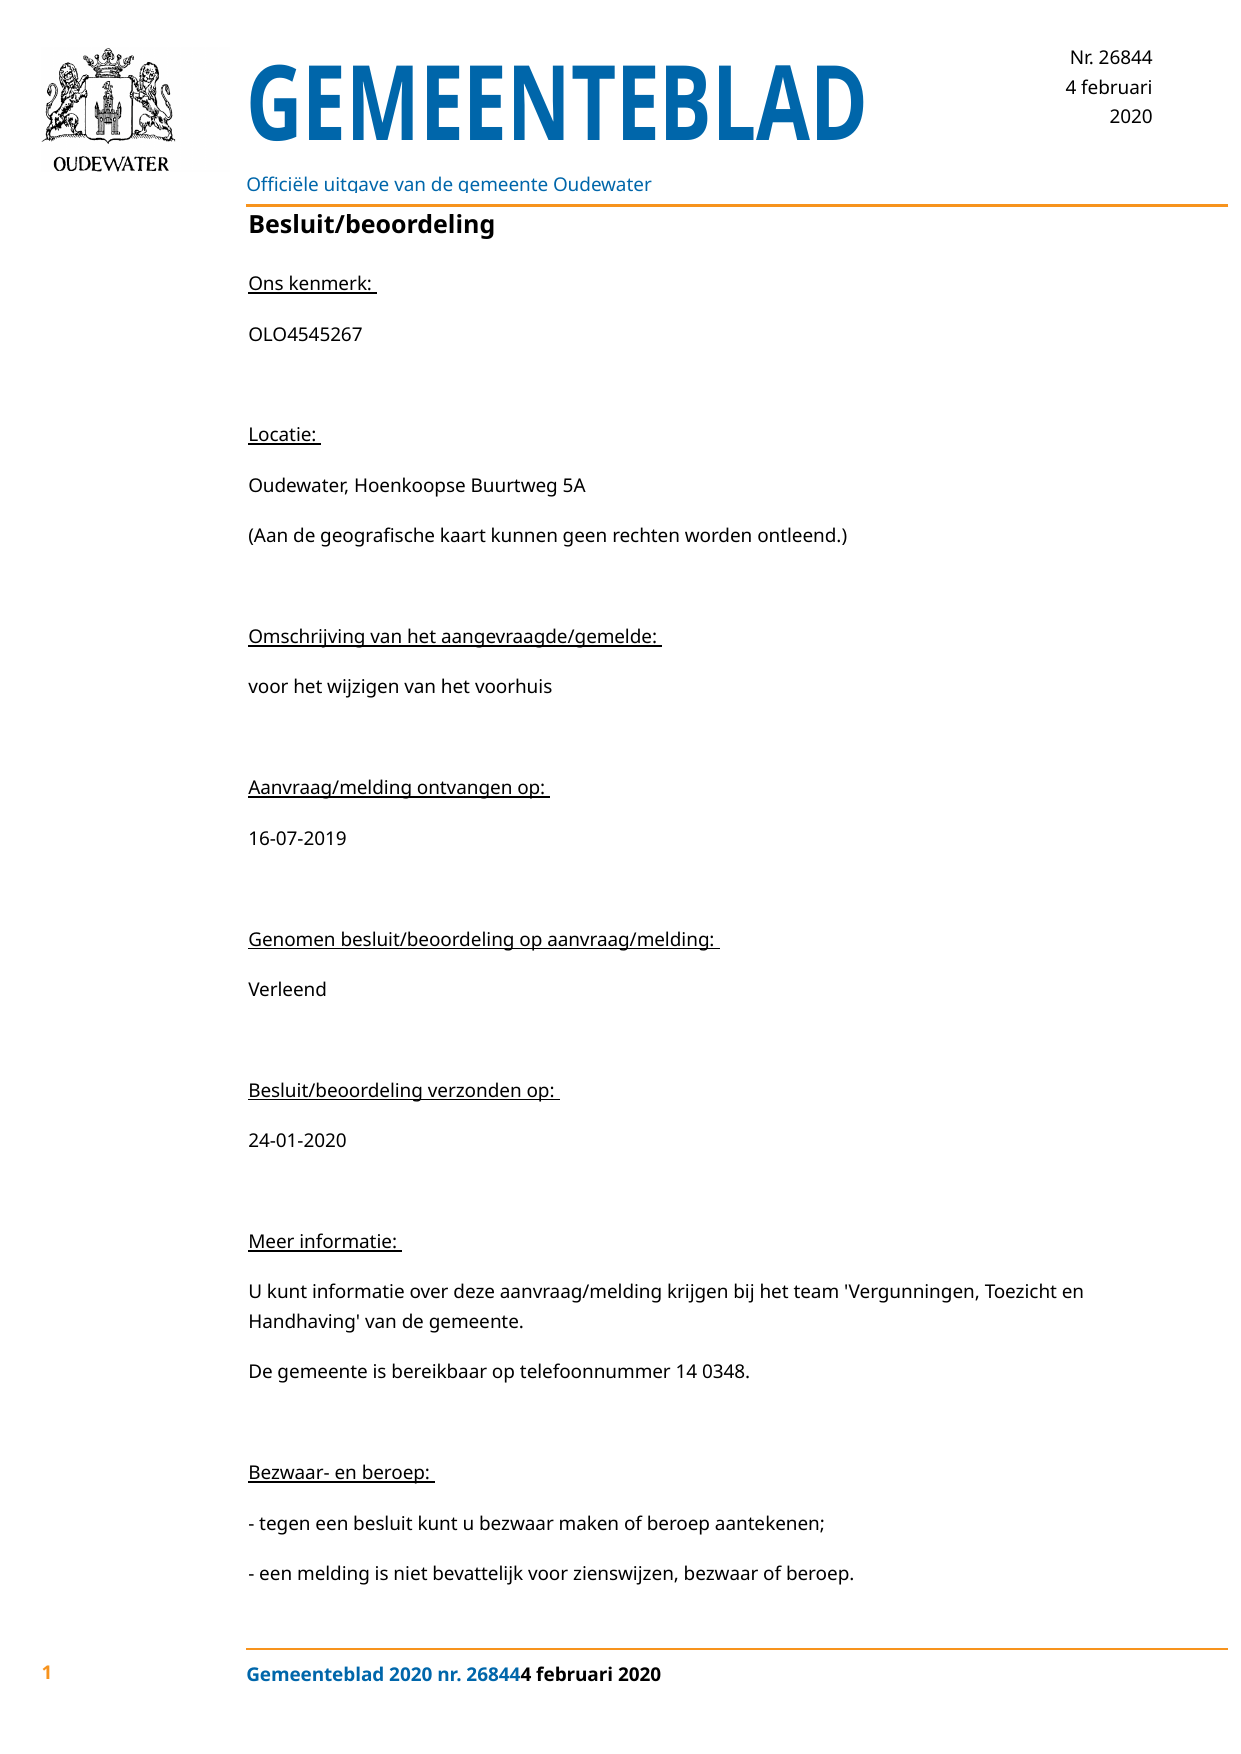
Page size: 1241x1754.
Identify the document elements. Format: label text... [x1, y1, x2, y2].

text Aanvraag/melding ontvangen op: [248, 774, 1152, 800]
picture [41, 47, 231, 172]
text Oudewater, Hoenkoopse Buurtweg 5A [248, 472, 1152, 498]
text Meer informatie: [248, 1228, 1152, 1254]
text Ons kenmerk: [248, 270, 1152, 296]
text voor het wijzigen van het voorhuis [248, 674, 1152, 699]
text - tegen een besluit kunt u bezwaar maken of beroep aantekenen; [248, 1510, 1152, 1536]
text Genomen besluit/beoordeling op aanvraag/melding: [248, 926, 1152, 951]
text U kunt informatie over deze aanvraag/melding krijgen bij het team 'Vergunningen, Toezicht en Handhaving' van de gemeente. [248, 1279, 1152, 1334]
text Verleend [248, 976, 1152, 1002]
text Omschrijving van het aangevraagde/gemelde: [248, 623, 1152, 649]
text Besluit/beoordeling verzonden op: [248, 1077, 1152, 1103]
text 24-01-2020 [248, 1127, 1152, 1153]
text OLO4545267 [248, 321, 1152, 346]
text - een melding is niet bevattelijk voor zienswijzen, bezwaar of beroep. [248, 1560, 1152, 1586]
text Bezwaar- en beroep: [248, 1459, 1152, 1485]
text (Aan de geografische kaart kunnen geen rechten worden ontleend.) [248, 522, 1152, 548]
text De gemeente is bereikbaar op telefoonnummer 14 0348. [248, 1359, 1152, 1384]
text 16-07-2019 [248, 825, 1152, 851]
text Locatie: [248, 422, 1152, 447]
text Besluit/beoordeling [248, 207, 1152, 241]
